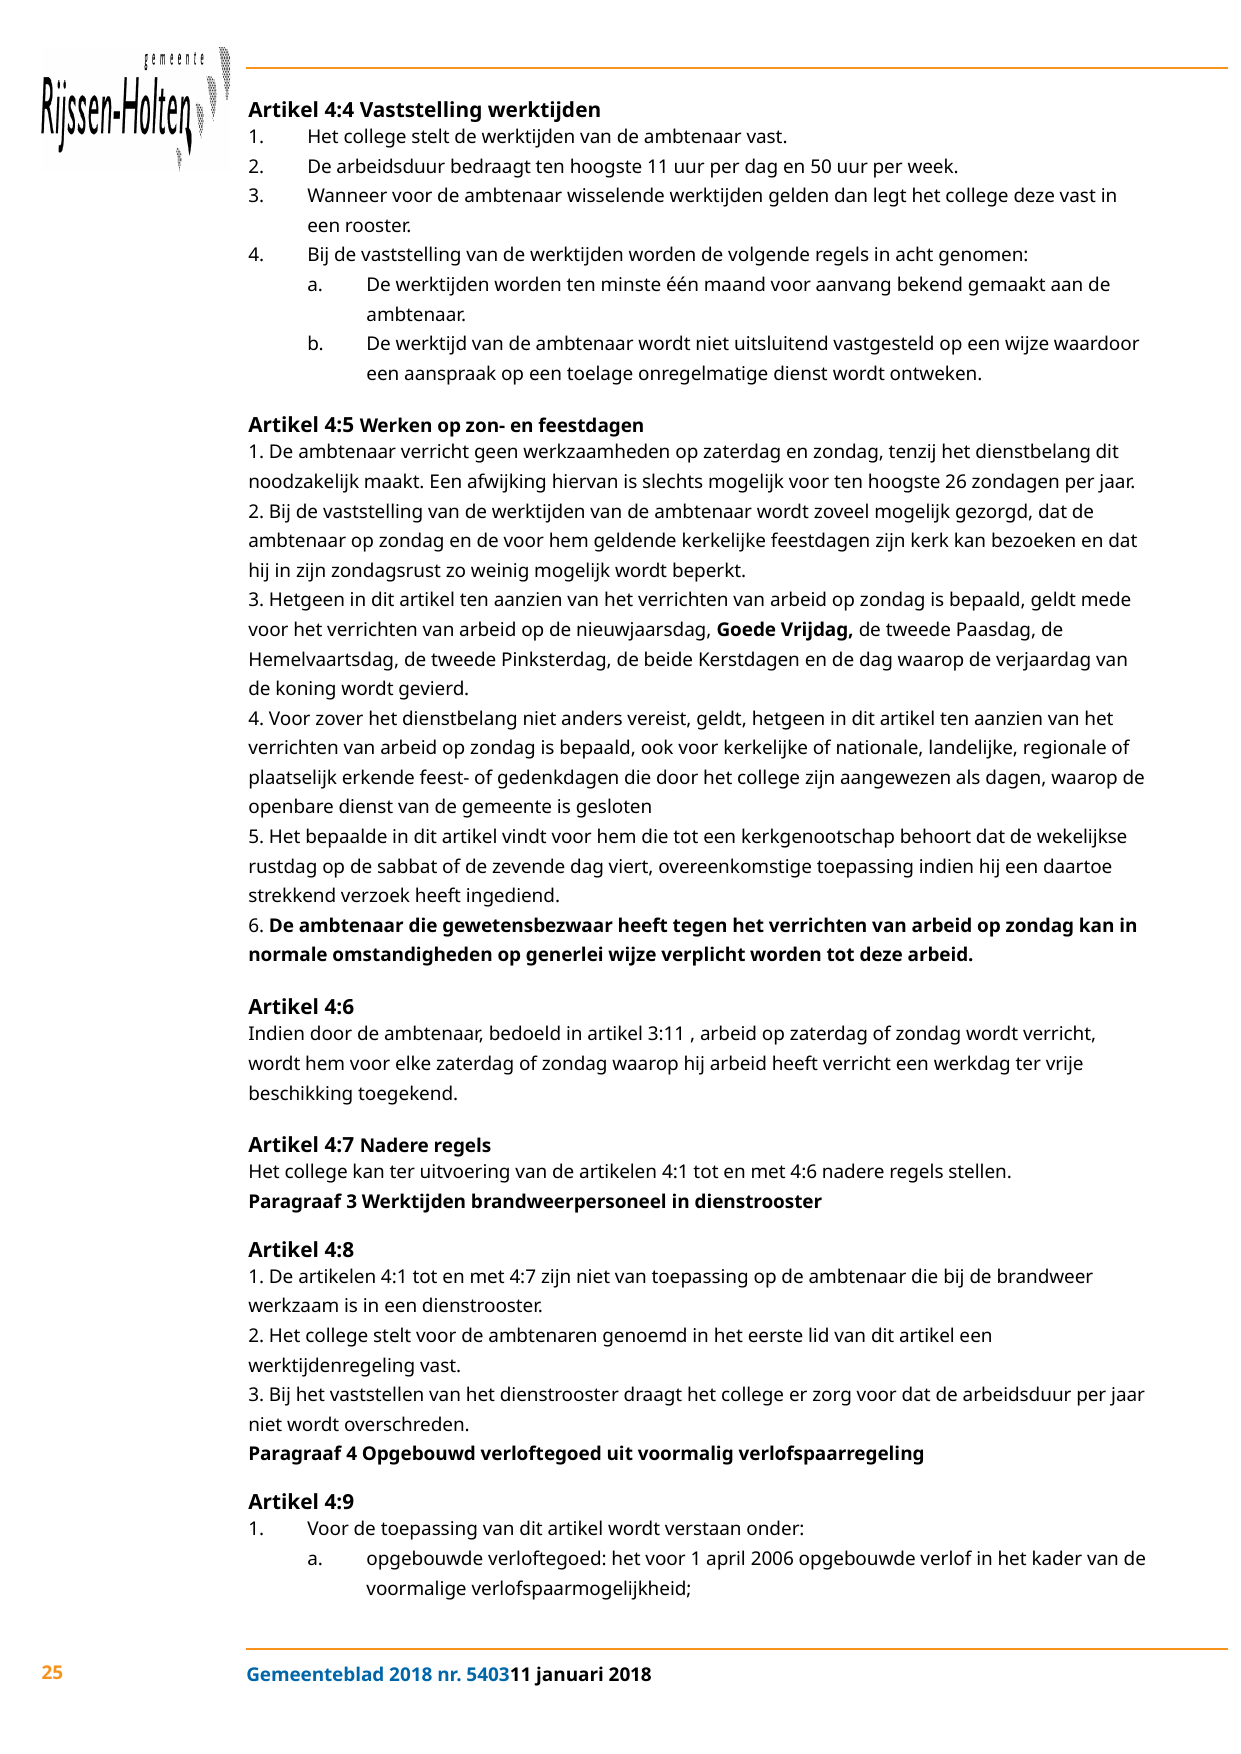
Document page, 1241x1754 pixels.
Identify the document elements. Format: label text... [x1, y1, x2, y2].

text Artikel 4:9 [248, 1487, 1152, 1516]
text 4. Voor zover het dienstbelang niet anders vereist, geldt, hetgeen in dit artikel ten aanzien van het verrichten van arbeid op zondag is bepaald, ook voor kerkelijke of nationale, landelijke, regionale of plaatselijk erkende feest- of gedenkdagen die door het college zijn aangewezen als dagen, waarop de openbare dienst van de gemeente is gesloten [248, 705, 1152, 819]
text 6. De ambtenaar die gewetensbezwaar heeft tegen het verrichten van arbeid op zondag kan in normale omstandigheden op generlei wijze verplicht worden tot deze arbeid. [248, 912, 1152, 967]
text Artikel 4:5 Werken op zon- en feestdagen [248, 410, 1152, 439]
text Artikel 4:4 Vaststelling werktijden [248, 95, 1152, 123]
list Bij de vaststelling van de werktijden worden de volgende regels in acht genomen: [248, 242, 1152, 267]
list De werktijd van de ambtenaar wordt niet uitsluitend vastgesteld op een wijze waardoor een aanspraak op een toelage onregelmatige dienst wordt ontweken. [307, 330, 1152, 386]
text Artikel 4:6 [248, 992, 1152, 1021]
text Het college kan ter uitvoering van de artikelen 4:1 tot en met 4:6 nadere regels stellen. [248, 1158, 1152, 1184]
list De arbeidsduur bedraagt ten hoogste 11 uur per dag en 50 uur per week. [248, 153, 1152, 178]
list Wanneer voor de ambtenaar wisselende werktijden gelden dan legt het college deze vast in een rooster. [248, 182, 1152, 238]
list opgebouwde verloftegoed: het voor 1 april 2006 opgebouwde verlof in het kader van de voormalige verlofspaarmogelijkheid; [307, 1545, 1152, 1601]
text Artikel 4:8 [248, 1235, 1152, 1263]
text Artikel 4:7 Nadere regels [248, 1130, 1152, 1158]
list Voor de toepassing van dit artikel wordt verstaan onder: [248, 1516, 1152, 1541]
text Paragraaf 4 Opgebouwd verloftegoed uit voormalig verlofspaarregeling [248, 1441, 1152, 1466]
list De werktijden worden ten minste één maand voor aanvang bekend gemaakt aan de ambtenaar. [307, 271, 1152, 326]
text Paragraaf 3 Werktijden brandweerpersoneel in dienstrooster [248, 1188, 1152, 1214]
text 3. Hetgeen in dit artikel ten aanzien van het verrichten van arbeid op zondag is bepaald, geldt mede voor het verrichten van arbeid op de nieuwjaarsdag, Goede Vrijdag, de tweede Paasdag, de Hemelvaartsdag, de tweede Pinksterdag, de beide Kerstdagen en de dag waarop de verjaardag van de koning wordt gevierd. [248, 587, 1152, 701]
text 2. Het college stelt voor de ambtenaren genoemd in het eerste lid van dit artikel een werktijdenregeling vast. [248, 1322, 1152, 1378]
text 1. De ambtenaar verricht geen werkzaamheden op zaterdag en zondag, tenzij het dienstbelang dit noodzakelijk maakt. Een afwijking hiervan is slechts mogelijk voor ten hoogste 26 zondagen per jaar. [248, 439, 1152, 494]
text 1. De artikelen 4:1 tot en met 4:7 zijn niet van toepassing op de ambtenaar die bij de brandweer werkzaam is in een dienstrooster. [248, 1263, 1152, 1318]
text 2. Bij de vaststelling van de werktijden van de ambtenaar wordt zoveel mogelijk gezorgd, dat de ambtenaar op zondag en de voor hem geldende kerkelijke feestdagen zijn kerk kan bezoeken en dat hij in zijn zondagsrust zo weinig mogelijk wordt beperkt. [248, 498, 1152, 583]
list Het college stelt de werktijden van de ambtenaar vast. [248, 123, 1152, 149]
picture [41, 47, 231, 172]
text 3. Bij het vaststellen van het dienstrooster draagt het college er zorg voor dat de arbeidsduur per jaar niet wordt overschreden. [248, 1381, 1152, 1437]
text 5. Het bepaalde in dit artikel vindt voor hem die tot een kerkgenootschap behoort dat de wekelijkse rustdag op de sabbat of de zevende dag viert, overeenkomstige toepassing indien hij een daartoe strekkend verzoek heeft ingediend. [248, 823, 1152, 908]
text Indien door de ambtenaar, bedoeld in artikel 3:11 , arbeid op zaterdag of zondag wordt verricht, wordt hem voor elke zaterdag of zondag waarop hij arbeid heeft verricht een werkdag ter vrije beschikking toegekend. [248, 1021, 1152, 1105]
